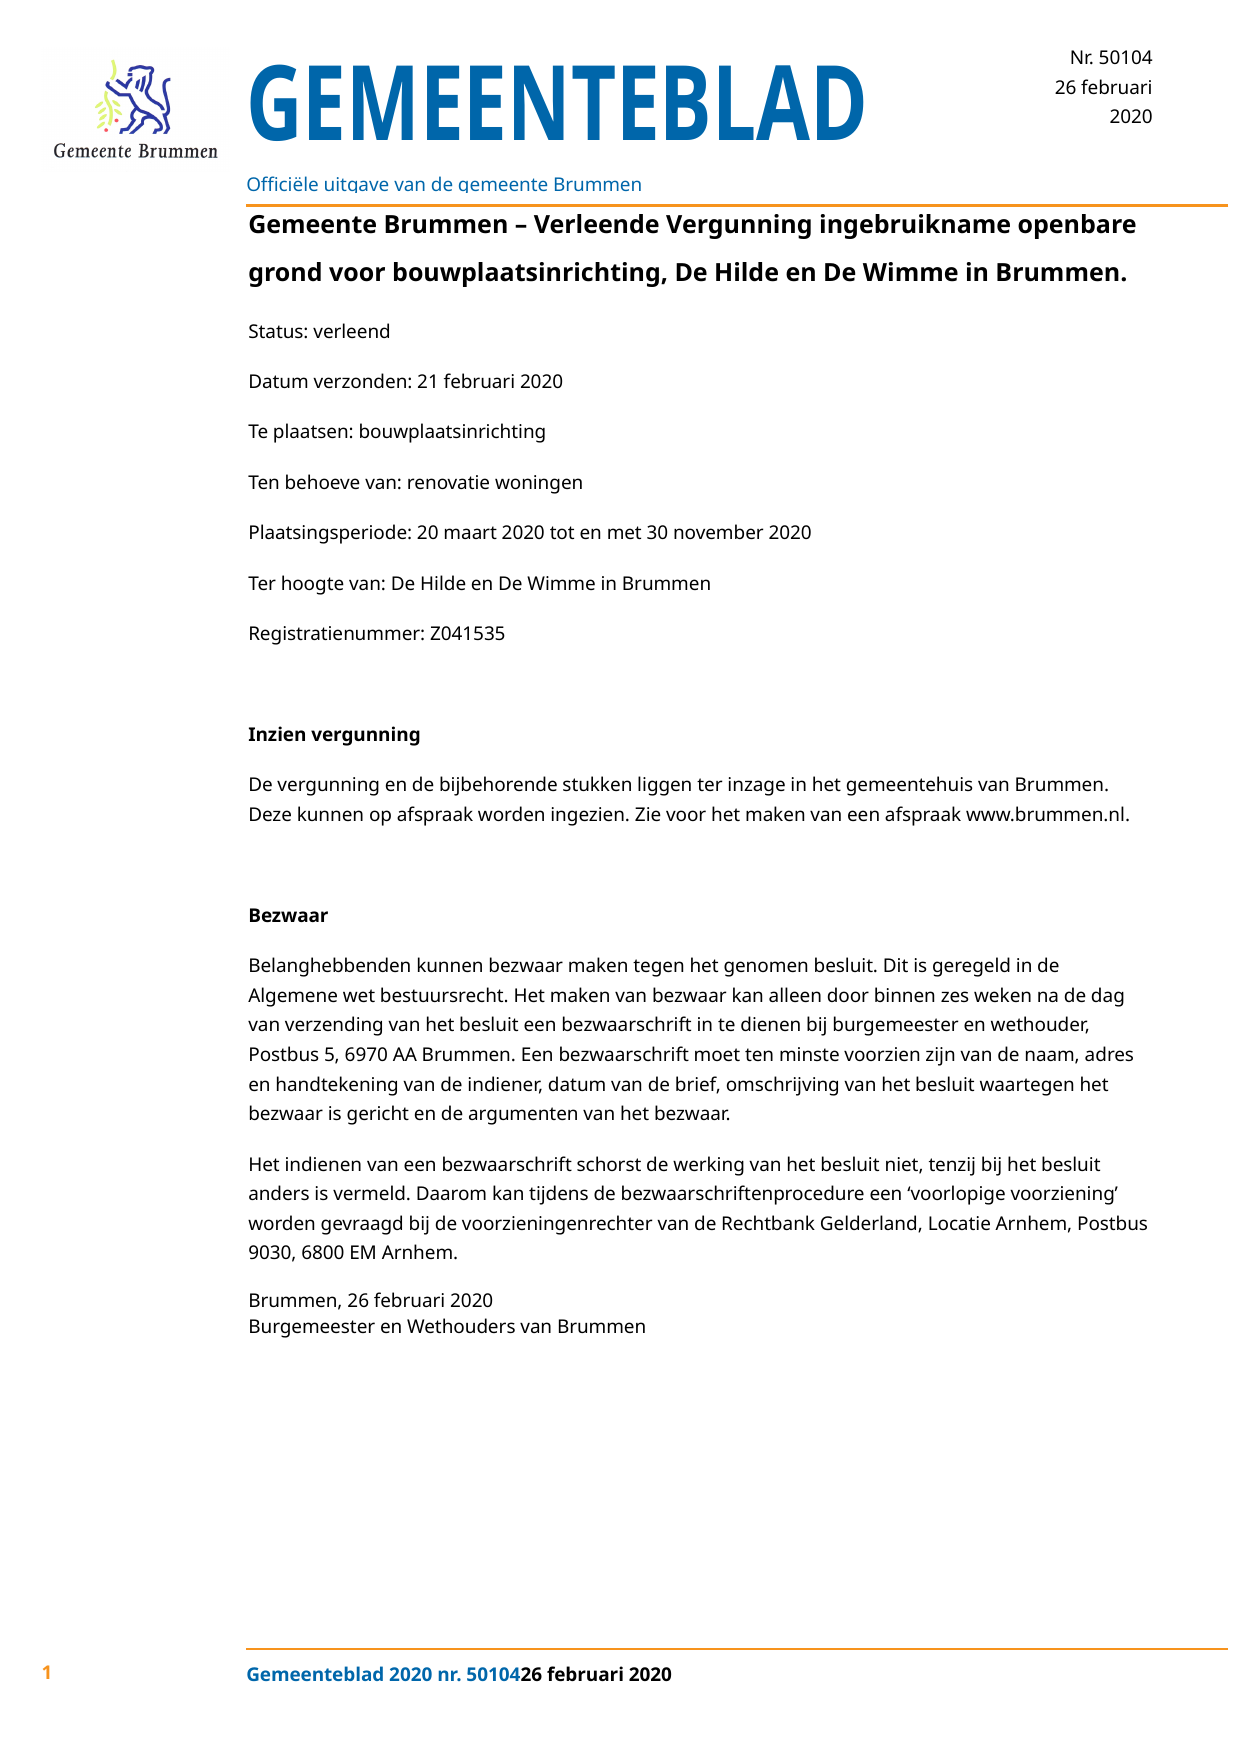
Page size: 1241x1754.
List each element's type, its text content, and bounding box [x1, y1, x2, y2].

text Ten behoeve van: renovatie woningen [248, 469, 1152, 495]
text Ter hoogte van: De Hilde en De Wimme in Brummen [248, 570, 1152, 596]
text Gemeente Brummen – Verleende Vergunning ingebruikname openbare grond voor bouwplaatsinrichting, De Hilde en De Wimme in Brummen. [248, 207, 1152, 288]
text Burgemeester en Wethouders van Brummen [248, 1313, 1152, 1339]
text Belanghebbenden kunnen bezwaar maken tegen het genomen besluit. Dit is geregeld in de Algemene wet bestuursrecht. Het maken van bezwaar kan alleen door binnen zes weken na de dag van verzending van het besluit een bezwaarschrift in te dienen bij burgemeester en wethouder, Postbus 5, 6970 AA Brummen. Een bezwaarschrift moet ten minste voorzien zijn van de naam, adres en handtekening van de indiener, datum van de brief, omschrijving van het besluit waartegen het bezwaar is gericht en de argumenten van het bezwaar. [248, 952, 1152, 1126]
text Registratienummer: Z041535 [248, 620, 1152, 646]
text Het indienen van een bezwaarschrift schorst de werking van het besluit niet, tenzij bij het besluit anders is vermeld. Daarom kan tijdens de bezwaarschriftenprocedure een ‘voorlopige voorziening’ worden gevraagd bij de voorzieningenrechter van de Rechtbank Gelderland, Locatie Arnhem, Postbus 9030, 6800 EM Arnhem. [248, 1151, 1152, 1265]
picture [41, 47, 231, 172]
text Status: verleend [248, 318, 1152, 344]
text Brummen, 26 februari 2020 [248, 1287, 1152, 1313]
text Te plaatsen: bouwplaatsinrichting [248, 419, 1152, 444]
text Plaatsingsperiode: 20 maart 2020 tot en met 30 november 2020 [248, 519, 1152, 545]
text Inzien vergunning [248, 721, 1152, 747]
text Bezwaar [248, 902, 1152, 928]
text Datum verzonden: 21 februari 2020 [248, 368, 1152, 394]
text De vergunning en de bijbehorende stukken liggen ter inzage in het gemeentehuis van Brummen. Deze kunnen op afspraak worden ingezien. Zie voor het maken van een afspraak www.brummen.nl. [248, 772, 1152, 827]
